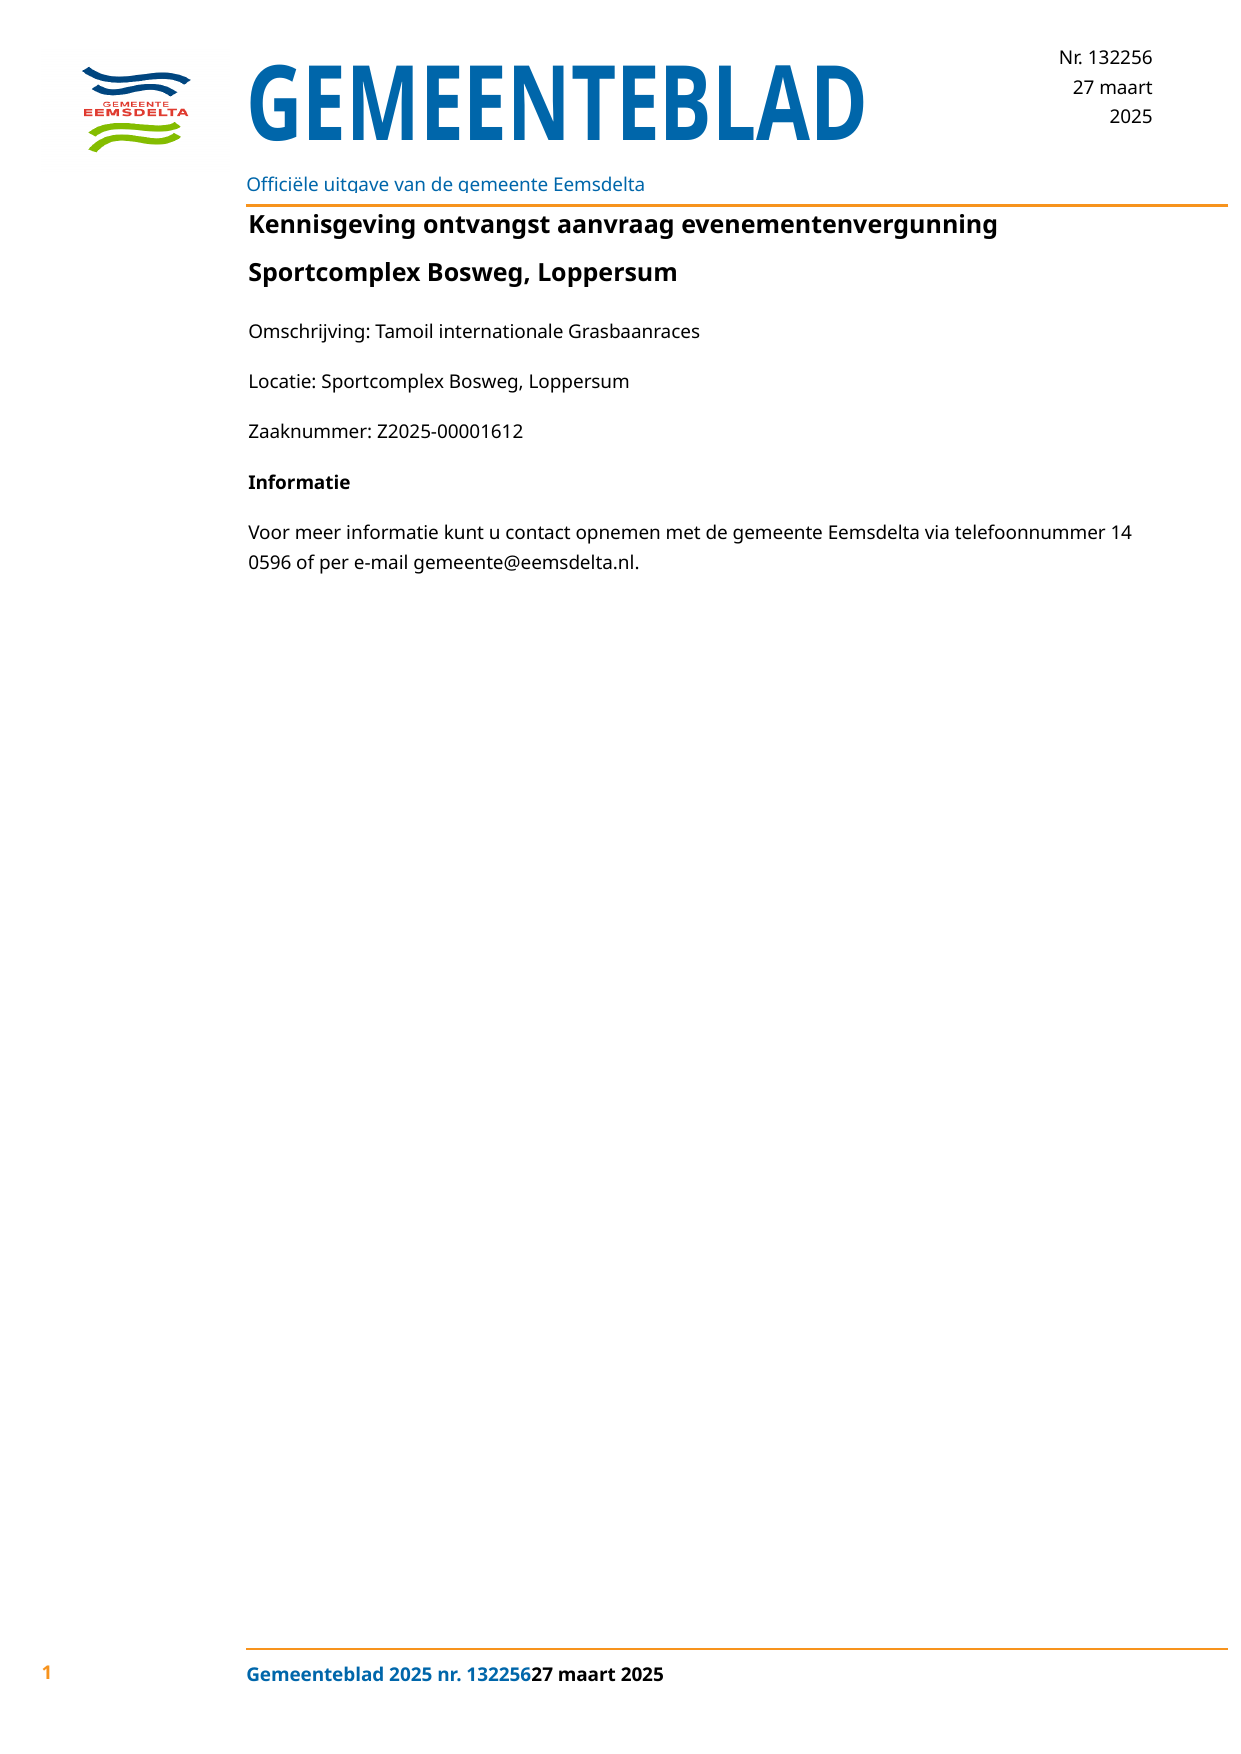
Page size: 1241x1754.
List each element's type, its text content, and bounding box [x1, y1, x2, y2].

text Voor meer informatie kunt u contact opnemen met de gemeente Eemsdelta via telefoonnummer 14 0596 of per e-mail gemeente@eemsdelta.nl. [248, 519, 1152, 575]
text Zaaknummer: Z2025-00001612 [248, 419, 1152, 444]
text Omschrijving: Tamoil internationale Grasbaanraces [248, 318, 1152, 344]
text Informatie [248, 469, 1152, 495]
text Kennisgeving ontvangst aanvraag evenementenvergunning Sportcomplex Bosweg, Loppersum [248, 207, 1152, 288]
text Locatie: Sportcomplex Bosweg, Loppersum [248, 368, 1152, 394]
picture [41, 47, 231, 172]
